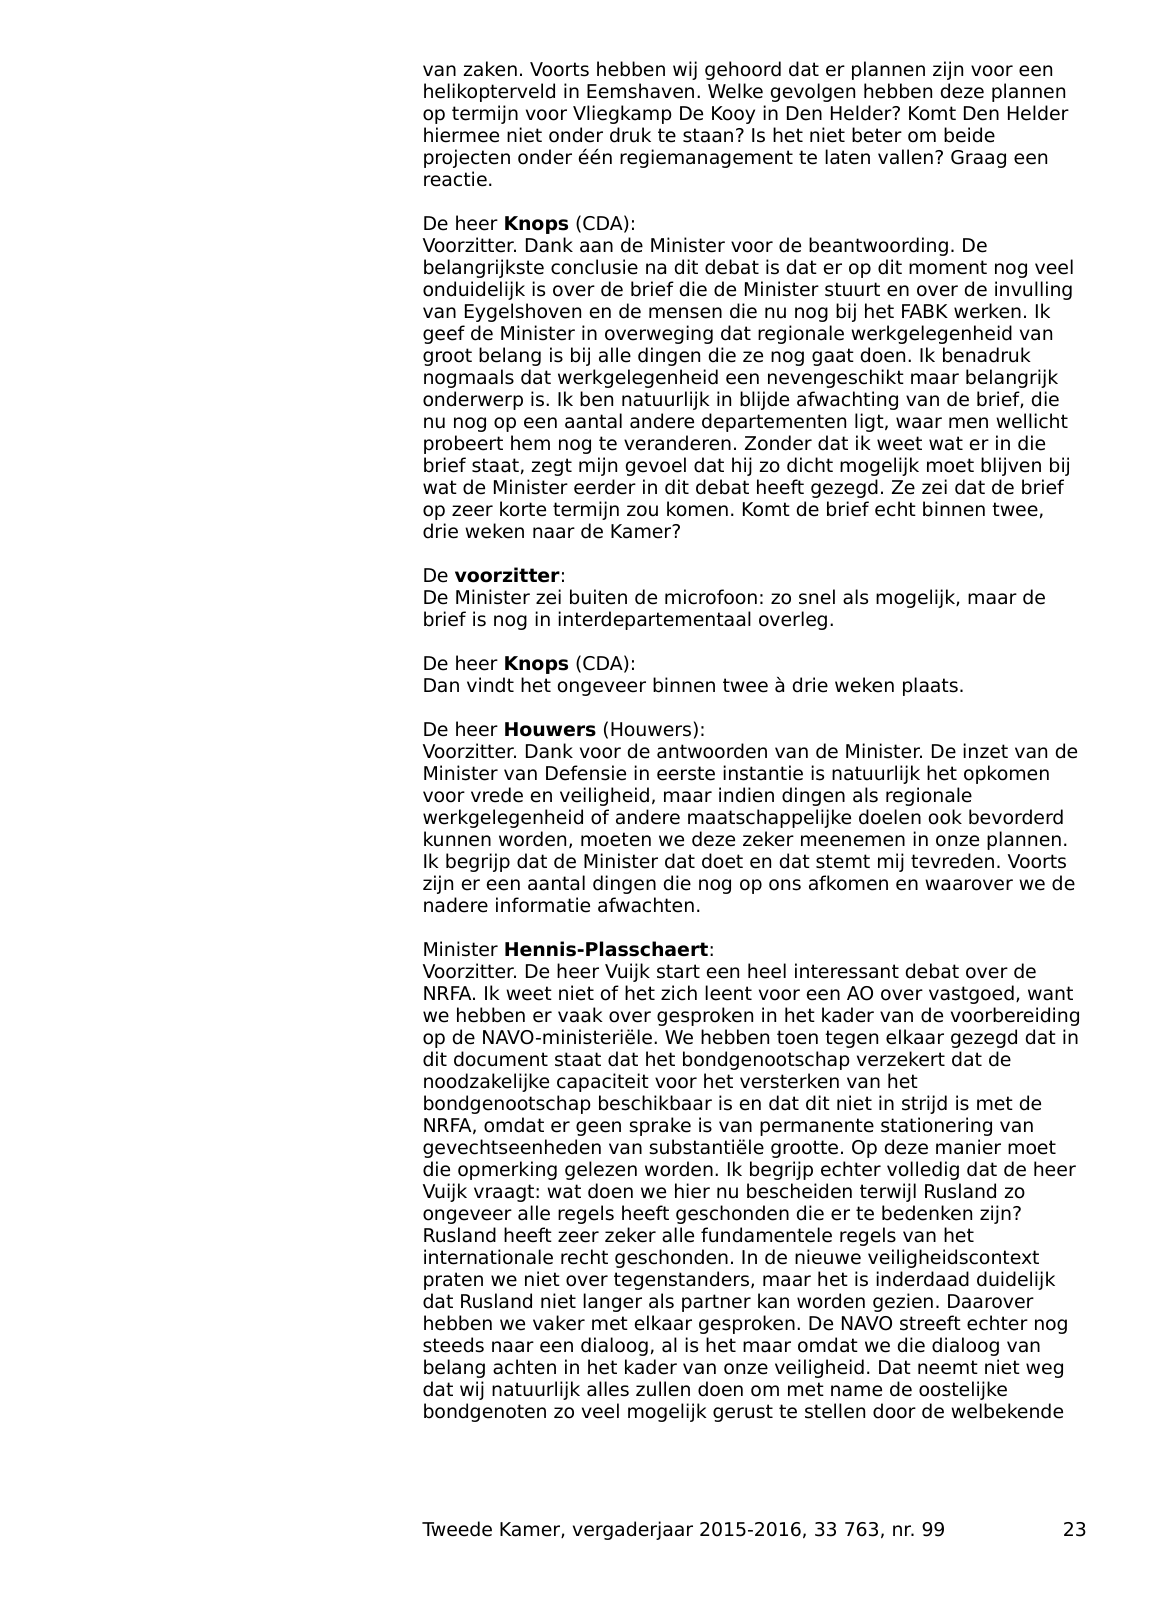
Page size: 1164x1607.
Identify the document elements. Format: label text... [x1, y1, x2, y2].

text Voorzitter. Dank voor de antwoorden van de Minister. De inzet van de Minister van Defensie in eerste instantie is natuurlijk het opkomen voor vrede en veiligheid, maar indien dingen als regionale werkgelegenheid of andere maatschappelijke doelen ook bevorderd kunnen worden, moeten we deze zeker meenemen in onze plannen. Ik begrijp dat de Minister dat doet en dat stemt mij tevreden. Voorts zijn er een aantal dingen die nog op ons afkomen en waarover we de nadere informatie afwachten. [422, 741, 1087, 917]
text van zaken. Voorts hebben wij gehoord dat er plannen zijn voor een helikopterveld in Eemshaven. Welke gevolgen hebben deze plannen op termijn voor Vliegkamp De Kooy in Den Helder? Komt Den Helder hiermee niet onder druk te staan? Is het niet beter om beide projecten onder één regiemanagement te laten vallen? Graag een reactie. [422, 59, 1087, 191]
text Dan vindt het ongeveer binnen twee à drie weken plaats. [422, 675, 1087, 697]
text Minister Hennis-Plasschaert: [422, 939, 1087, 961]
text De voorzitter: [422, 565, 1087, 587]
text Voorzitter. Dank aan de Minister voor de beantwoording. De belangrijkste conclusie na dit debat is dat er op dit moment nog veel onduidelijk is over de brief die de Minister stuurt en over de invulling van Eygelshoven en de mensen die nu nog bij het FABK werken. Ik geef de Minister in overweging dat regionale werkgelegenheid van groot belang is bij alle dingen die ze nog gaat doen. Ik benadruk nogmaals dat werkgelegenheid een nevengeschikt maar belangrijk onderwerp is. Ik ben natuurlijk in blijde afwachting van de brief, die nu nog op een aantal andere departementen ligt, waar men wellicht probeert hem nog te veranderen. Zonder dat ik weet wat er in die brief staat, zegt mijn gevoel dat hij zo dicht mogelijk moet blijven bij wat de Minister eerder in dit debat heeft gezegd. Ze zei dat de brief op zeer korte termijn zou komen. Komt de brief echt binnen twee, drie weken naar de Kamer? [422, 235, 1087, 543]
text De Minister zei buiten de microfoon: zo snel als mogelijk, maar de brief is nog in interdepartementaal overleg. [422, 587, 1087, 631]
text De heer Knops (CDA): [422, 213, 1087, 235]
text Voorzitter. De heer Vuijk start een heel interessant debat over de NRFA. Ik weet niet of het zich leent voor een AO over vastgoed, want we hebben er vaak over gesproken in het kader van de voorbereiding op de NAVO-ministeriële. We hebben toen tegen elkaar gezegd dat in dit document staat dat het bondgenootschap verzekert dat de noodzakelijke capaciteit voor het versterken van het bondgenootschap beschikbaar is en dat dit niet in strijd is met de NRFA, omdat er geen sprake is van permanente stationering van gevechtseenheden van substantiële grootte. Op deze manier moet die opmerking gelezen worden. Ik begrijp echter volledig dat de heer Vuijk vraagt: wat doen we hier nu bescheiden terwijl Rusland zo ongeveer alle regels heeft geschonden die er te bedenken zijn? Rusland heeft zeer zeker alle fundamentele regels van het internationale recht geschonden. In de nieuwe veiligheidscontext praten we niet over tegenstanders, maar het is inderdaad duidelijk dat Rusland niet langer als partner kan worden gezien. Daarover hebben we vaker met elkaar gesproken. De NAVO streeft echter nog steeds naar een dialoog, al is het maar omdat we die dialoog van belang achten in het kader van onze veiligheid. Dat neemt niet weg dat wij natuurlijk alles zullen doen om met name de oostelijke bondgenoten zo veel mogelijk gerust te stellen door de welbekende [422, 961, 1087, 1423]
text De heer Houwers (Houwers): [422, 719, 1087, 741]
text De heer Knops (CDA): [422, 653, 1087, 675]
